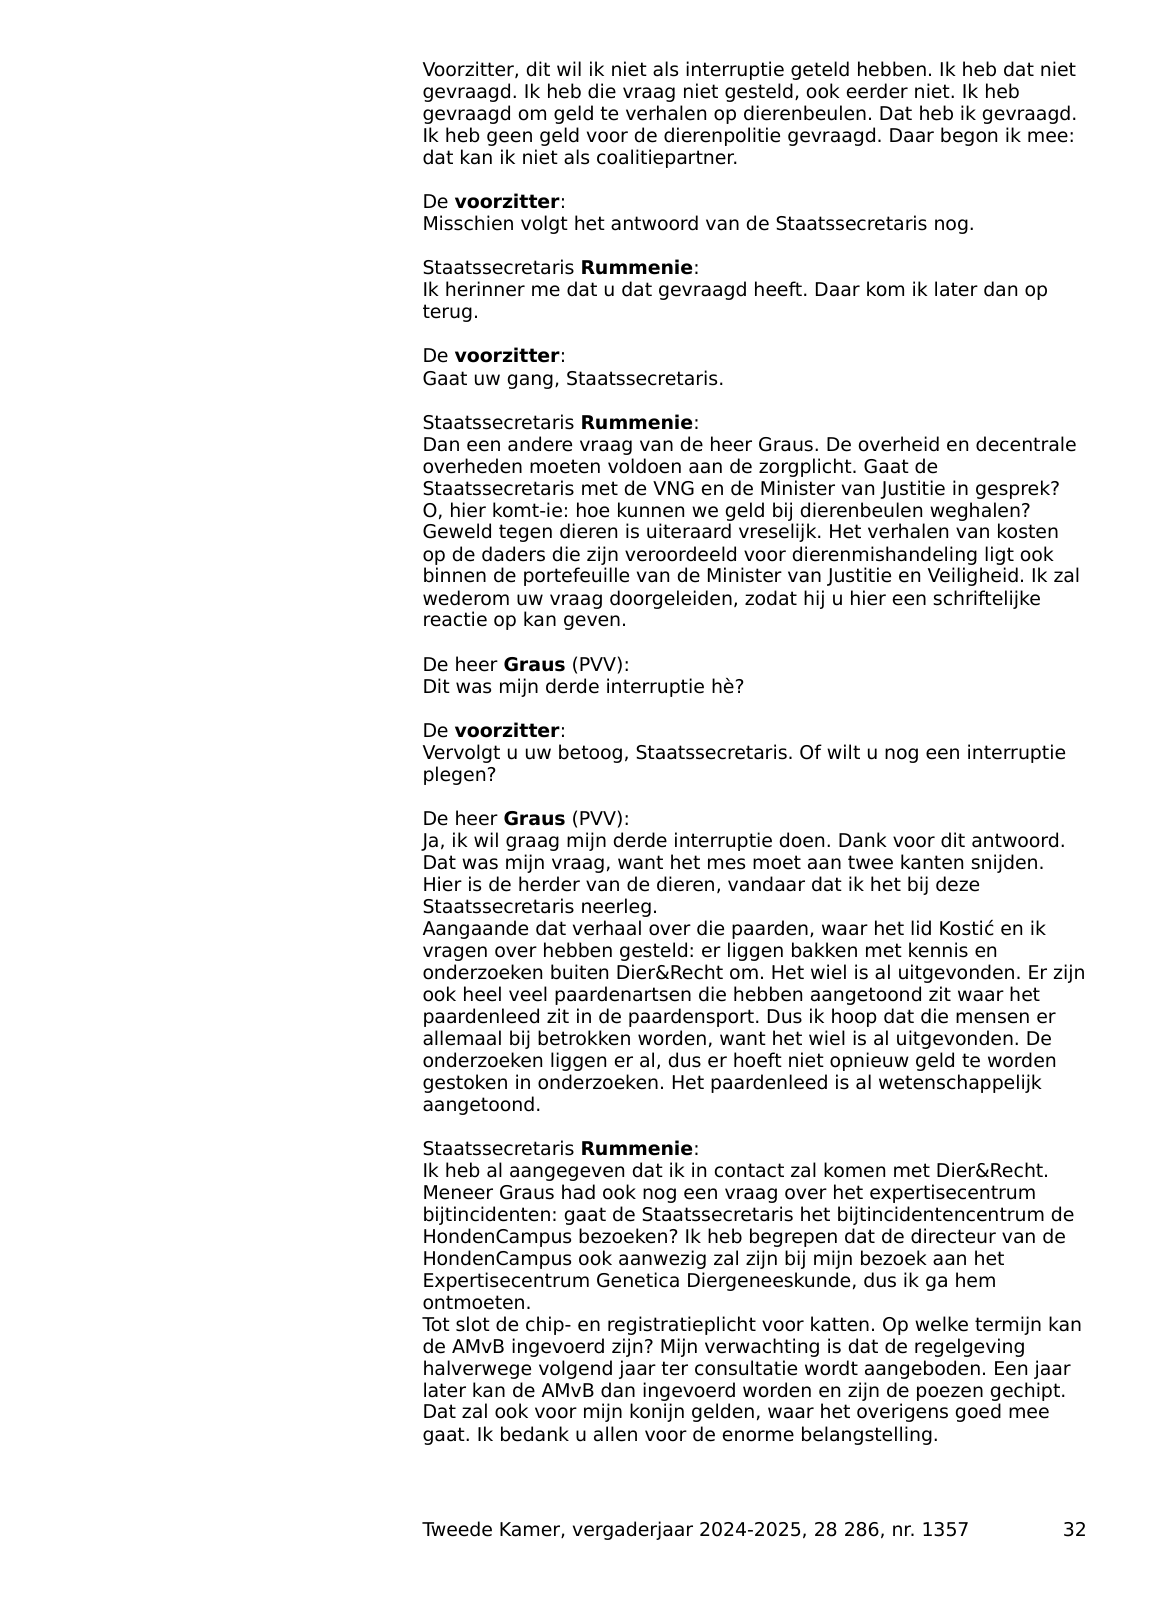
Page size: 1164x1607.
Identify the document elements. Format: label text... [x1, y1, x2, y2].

text Ik herinner me dat u dat gevraagd heeft. Daar kom ik later dan op terug. [422, 279, 1087, 323]
text Staatssecretaris Rummenie: [422, 412, 1087, 433]
text Meneer Graus had ook nog een vraag over het expertisecentrum bijtincidenten: gaat de Staatssecretaris het bijtincidentencentrum de HondenCampus bezoeken? Ik heb begrepen dat de directeur van de HondenCampus ook aanwezig zal zijn bij mijn bezoek aan het Expertisecentrum Genetica Diergeneeskunde, dus ik ga hem ontmoeten. [422, 1182, 1087, 1313]
text Gaat uw gang, Staatssecretaris. [422, 367, 1087, 389]
text De voorzitter: [422, 191, 1087, 213]
text Staatssecretaris Rummenie: [422, 1138, 1087, 1160]
text Aangaande dat verhaal over die paarden, waar het lid Kostić en ik vragen over hebben gesteld: er liggen bakken met kennis en onderzoeken buiten Dier&Recht om. Het wiel is al uitgevonden. Er zijn ook heel veel paardenartsen die hebben aangetoond zit waar het paardenleed zit in de paardensport. Dus ik hoop dat die mensen er allemaal bij betrokken worden, want het wiel is al uitgevonden. De onderzoeken liggen er al, dus er hoeft niet opnieuw geld te worden gestoken in onderzoeken. Het paardenleed is al wetenschappelijk aangetoond. [422, 918, 1087, 1116]
text Voorzitter, dit wil ik niet als interruptie geteld hebben. Ik heb dat niet gevraagd. Ik heb die vraag niet gesteld, ook eerder niet. Ik heb gevraagd om geld te verhalen op dierenbeulen. Dat heb ik gevraagd. Ik heb geen geld voor de dierenpolitie gevraagd. Daar begon ik mee: dat kan ik niet als coalitiepartner. [422, 59, 1087, 169]
text Dit was mijn derde interruptie hè? [422, 676, 1087, 697]
text Dan een andere vraag van de heer Graus. De overheid en decentrale overheden moeten voldoen aan de zorgplicht. Gaat de Staatssecretaris met de VNG en de Minister van Justitie in gesprek? [422, 433, 1087, 499]
text De heer Graus (PVV): [422, 808, 1087, 830]
text De heer Graus (PVV): [422, 653, 1087, 676]
text Ik heb al aangegeven dat ik in contact zal komen met Dier&Recht. [422, 1160, 1087, 1182]
text De voorzitter: [422, 720, 1087, 742]
text Vervolgt u uw betoog, Staatssecretaris. Of wilt u nog een interruptie plegen? [422, 742, 1087, 786]
text De voorzitter: [422, 345, 1087, 367]
text O, hier komt-ie: hoe kunnen we geld bij dierenbeulen weghalen? Geweld tegen dieren is uiteraard vreselijk. Het verhalen van kosten op de daders die zijn veroordeeld voor dierenmishandeling ligt ook binnen de portefeuille van de Minister van Justitie en Veiligheid. Ik zal wederom uw vraag doorgeleiden, zodat hij u hier een schriftelijke reactie op kan geven. [422, 499, 1087, 631]
text Misschien volgt het antwoord van de Staatssecretaris nog. [422, 213, 1087, 235]
text Tot slot de chip- en registratieplicht voor katten. Op welke termijn kan de AMvB ingevoerd zijn? Mijn verwachting is dat de regelgeving halverwege volgend jaar ter consultatie wordt aangeboden. Een jaar later kan de AMvB dan ingevoerd worden en zijn de poezen gechipt. Dat zal ook voor mijn konijn gelden, waar het overigens goed mee gaat. Ik bedank u allen voor de enorme belangstelling. [422, 1313, 1087, 1445]
text Ja, ik wil graag mijn derde interruptie doen. Dank voor dit antwoord. Dat was mijn vraag, want het mes moet aan twee kanten snijden. Hier is de herder van de dieren, vandaar dat ik het bij deze Staatssecretaris neerleg. [422, 830, 1087, 918]
text Staatssecretaris Rummenie: [422, 257, 1087, 279]
